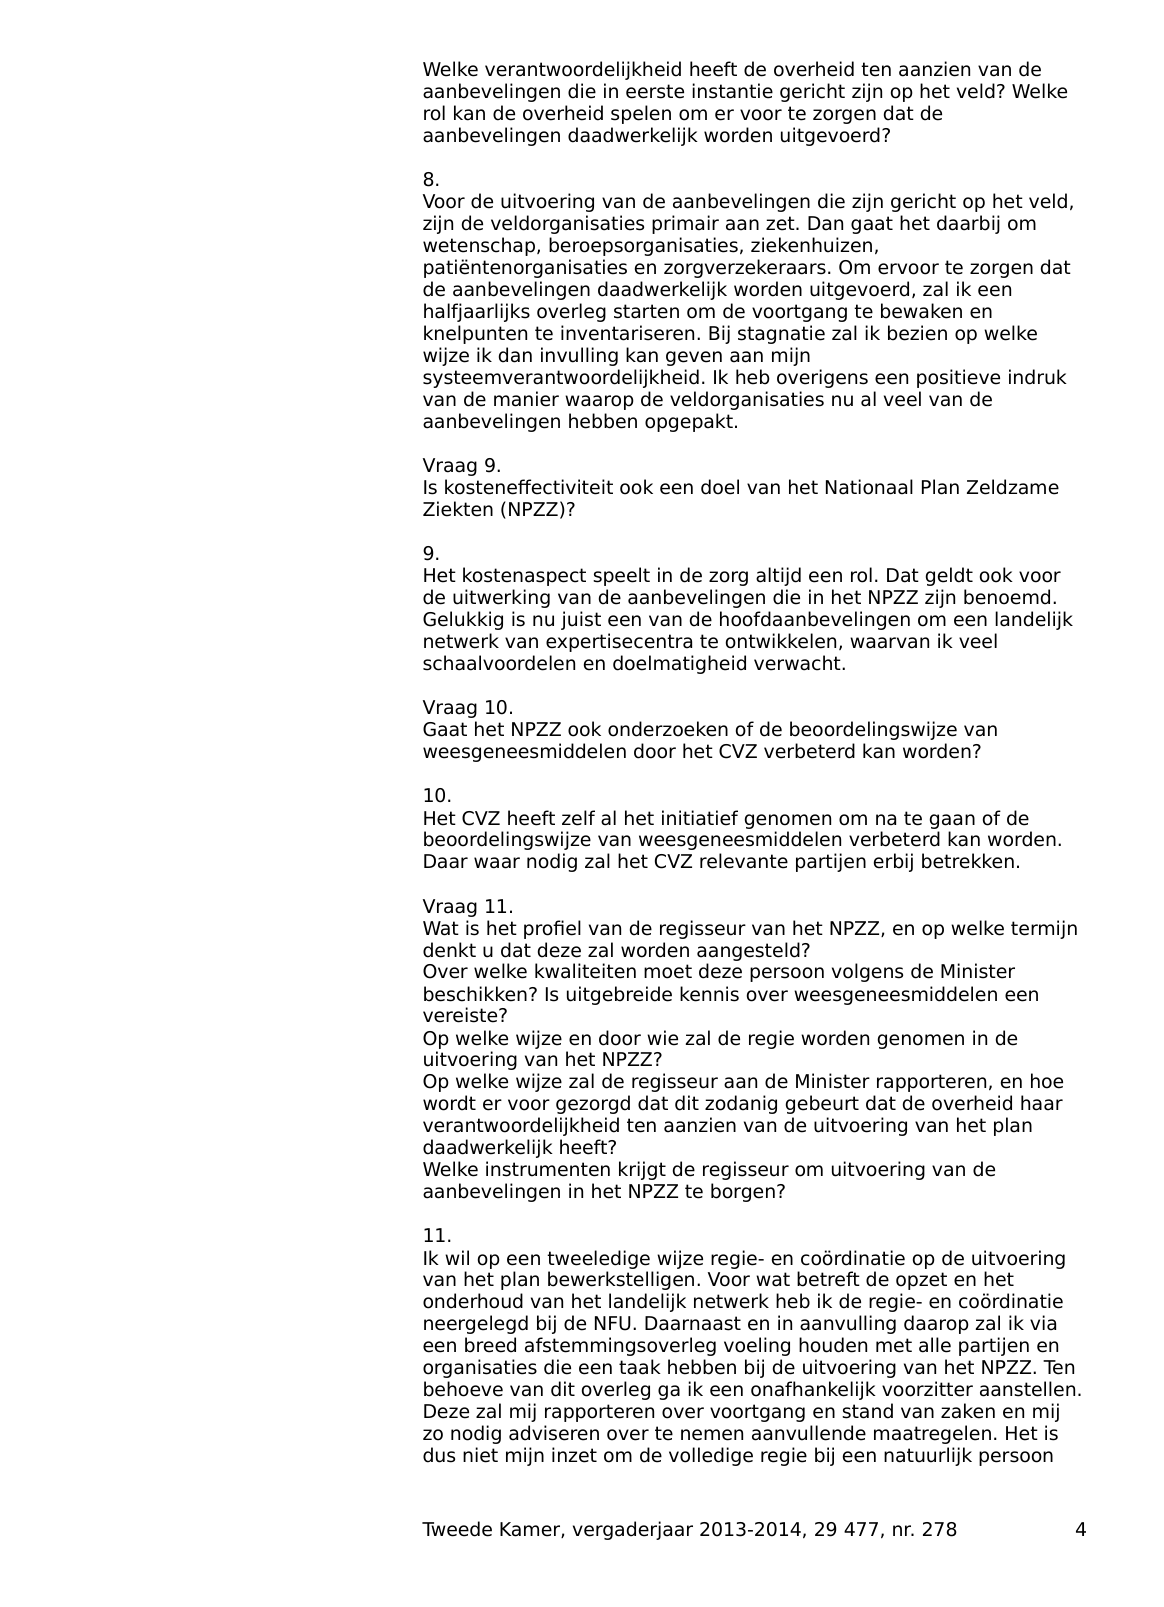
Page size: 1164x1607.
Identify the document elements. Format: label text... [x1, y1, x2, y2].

text 9. [422, 543, 1087, 565]
text Vraag 9. [422, 455, 1087, 477]
text Vraag 11. [422, 896, 1087, 917]
text Welke verantwoordelijkheid heeft de overheid ten aanzien van de aanbevelingen die in eerste instantie gericht zijn op het veld? Welke rol kan de overheid spelen om er voor te zorgen dat de aanbevelingen daadwerkelijk worden uitgevoerd? [422, 59, 1087, 147]
text Welke instrumenten krijgt de regisseur om uitvoering van de aanbevelingen in het NPZZ te borgen? [422, 1159, 1087, 1203]
text 8. [422, 169, 1087, 191]
text 11. [422, 1225, 1087, 1247]
text Op welke wijze en door wie zal de regie worden genomen in de uitvoering van het NPZZ? [422, 1027, 1087, 1071]
text Gaat het NPZZ ook onderzoeken of de beoordelingswijze van weesgeneesmiddelen door het CVZ verbeterd kan worden? [422, 719, 1087, 763]
text Op welke wijze zal de regisseur aan de Minister rapporteren, en hoe wordt er voor gezorgd dat dit zodanig gebeurt dat de overheid haar verantwoordelijkheid ten aanzien van de uitvoering van het plan daadwerkelijk heeft? [422, 1071, 1087, 1159]
text Ik wil op een tweeledige wijze regie- en coördinatie op de uitvoering van het plan bewerkstelligen. Voor wat betreft de opzet en het onderhoud van het landelijk netwerk heb ik de regie- en coördinatie neergelegd bij de NFU. Daarnaast en in aanvulling daarop zal ik via een breed afstemmingsoverleg voeling houden met alle partijen en organisaties die een taak hebben bij de uitvoering van het NPZZ. Ten behoeve van dit overleg ga ik een onafhankelijk voorzitter aanstellen. Deze zal mij rapporteren over voortgang en stand van zaken en mij zo nodig adviseren over te nemen aanvullende maatregelen. Het is dus niet mijn inzet om de volledige regie bij een natuurlijk persoon [422, 1247, 1087, 1467]
text 10. [422, 785, 1087, 807]
text Is kosteneffectiviteit ook een doel van het Nationaal Plan Zeldzame Ziekten (NPZZ)? [422, 477, 1087, 521]
text Het CVZ heeft zelf al het initiatief genomen om na te gaan of de beoordelingswijze van weesgeneesmiddelen verbeterd kan worden. Daar waar nodig zal het CVZ relevante partijen erbij betrekken. [422, 807, 1087, 873]
text Vraag 10. [422, 697, 1087, 719]
text Voor de uitvoering van de aanbevelingen die zijn gericht op het veld, zijn de veldorganisaties primair aan zet. Dan gaat het daarbij om wetenschap, beroepsorganisaties, ziekenhuizen, patiëntenorganisaties en zorgverzekeraars. Om ervoor te zorgen dat de aanbevelingen daadwerkelijk worden uitgevoerd, zal ik een halfjaarlijks overleg starten om de voortgang te bewaken en knelpunten te inventariseren. Bij stagnatie zal ik bezien op welke wijze ik dan invulling kan geven aan mijn systeemverantwoordelijkheid. Ik heb overigens een positieve indruk van de manier waarop de veldorganisaties nu al veel van de aanbevelingen hebben opgepakt. [422, 191, 1087, 433]
text Wat is het profiel van de regisseur van het NPZZ, en op welke termijn denkt u dat deze zal worden aangesteld? [422, 917, 1087, 961]
text Over welke kwaliteiten moet deze persoon volgens de Minister beschikken? Is uitgebreide kennis over weesgeneesmiddelen een vereiste? [422, 961, 1087, 1027]
text Het kostenaspect speelt in de zorg altijd een rol. Dat geldt ook voor de uitwerking van de aanbevelingen die in het NPZZ zijn benoemd. Gelukkig is nu juist een van de hoofdaanbevelingen om een landelijk netwerk van expertisecentra te ontwikkelen, waarvan ik veel schaalvoordelen en doelmatigheid verwacht. [422, 565, 1087, 675]
